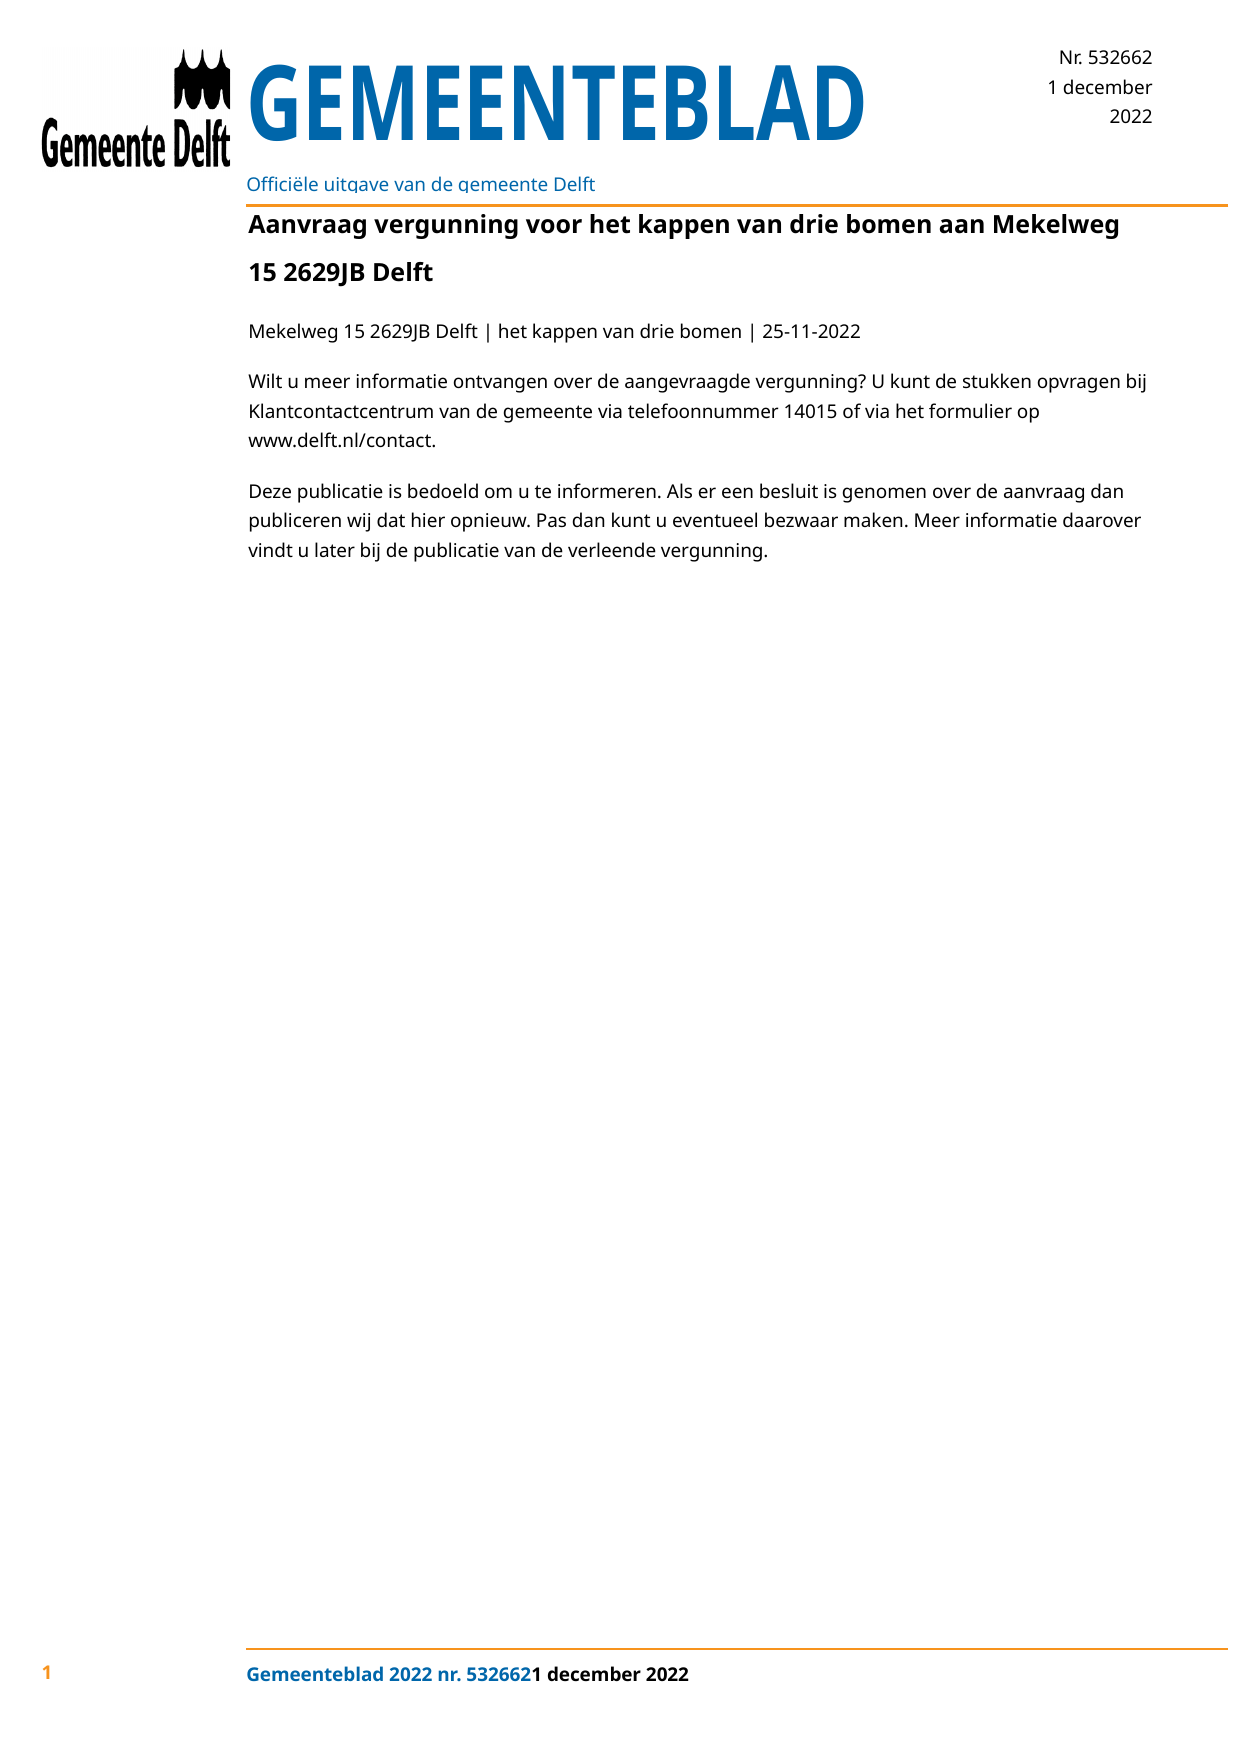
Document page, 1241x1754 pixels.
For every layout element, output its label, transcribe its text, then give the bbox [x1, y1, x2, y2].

text Wilt u meer informatie ontvangen over de aangevraagde vergunning? U kunt de stukken opvragen bij Klantcontactcentrum van de gemeente via telefoonnummer 14015 of via het formulier op www.delft.nl/contact. [248, 368, 1152, 453]
text Aanvraag vergunning voor het kappen van drie bomen aan Mekelweg 15 2629JB Delft [248, 207, 1152, 288]
text Mekelweg 15 2629JB Delft | het kappen van drie bomen | 25-11-2022 [248, 318, 1152, 344]
text Deze publicatie is bedoeld om u te informeren. Als er een besluit is genomen over de aanvraag dan publiceren wij dat hier opnieuw. Pas dan kunt u eventueel bezwaar maken. Meer informatie daarover vindt u later bij de publicatie van de verleende vergunning. [248, 478, 1152, 563]
picture [41, 47, 231, 172]
